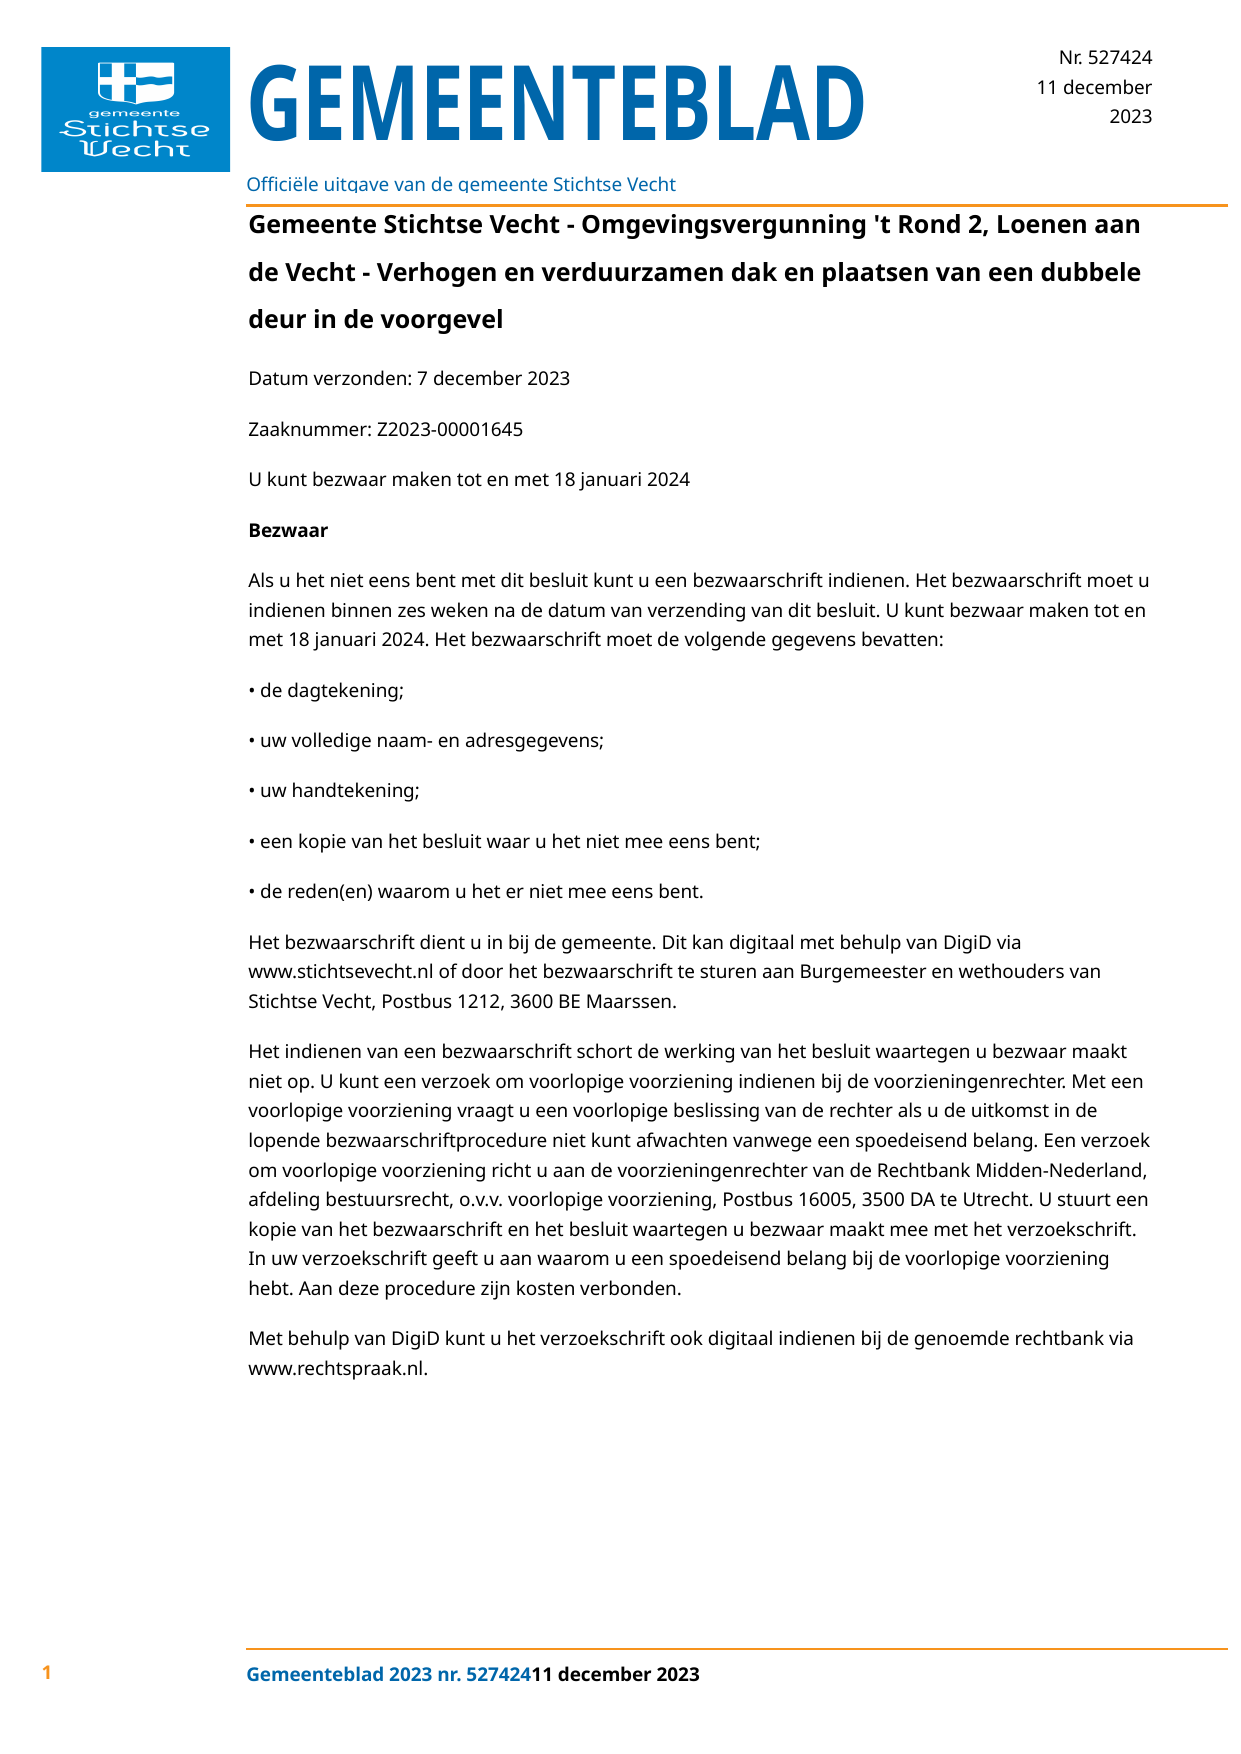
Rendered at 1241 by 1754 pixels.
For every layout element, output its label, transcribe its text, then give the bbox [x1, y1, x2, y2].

text Het indienen van een bezwaarschrift schort de werking van het besluit waartegen u bezwaar maakt niet op. U kunt een verzoek om voorlopige voorziening indienen bij de voorzieningenrechter. Met een voorlopige voorziening vraagt u een voorlopige beslissing van de rechter als u de uitkomst in de lopende bezwaarschriftprocedure niet kunt afwachten vanwege een spoedeisend belang. Een verzoek om voorlopige voorziening richt u aan de voorzieningenrechter van de Rechtbank Midden-Nederland, afdeling bestuursrecht, o.v.v. voorlopige voorziening, Postbus 16005, 3500 DA te Utrecht. U stuurt een kopie van het bezwaarschrift en het besluit waartegen u bezwaar maakt mee met het verzoekschrift. In uw verzoekschrift geeft u aan waarom u een spoedeisend belang bij de voorlopige voorziening hebt. Aan deze procedure zijn kosten verbonden. [248, 1038, 1152, 1301]
text Het bezwaarschrift dient u in bij de gemeente. Dit kan digitaal met behulp van DigiD via www.stichtsevecht.nl of door het bezwaarschrift te sturen aan Burgemeester en wethouders van Stichtse Vecht, Postbus 1212, 3600 BE Maarssen. [248, 929, 1152, 1014]
text • de dagtekening; [248, 677, 1152, 702]
text • de reden(en) waarom u het er niet mee eens bent. [248, 878, 1152, 904]
text • een kopie van het besluit waar u het niet mee eens bent; [248, 828, 1152, 854]
text • uw handtekening; [248, 778, 1152, 803]
text Gemeente Stichtse Vecht - Omgevingsvergunning 't Rond 2, Loenen aan de Vecht - Verhogen en verduurzamen dak en plaatsen van een dubbele deur in de voorgevel [248, 207, 1152, 336]
text Bezwaar [248, 517, 1152, 542]
text Met behulp van DigiD kunt u het verzoekschrift ook digitaal indienen bij de genoemde rechtbank via www.rechtspraak.nl. [248, 1326, 1152, 1381]
text Datum verzonden: 7 december 2023 [248, 366, 1152, 391]
text U kunt bezwaar maken tot en met 18 januari 2024 [248, 466, 1152, 492]
picture [137, 63, 174, 103]
text • uw volledige naam- en adresgegevens; [248, 727, 1152, 753]
picture [99, 63, 135, 101]
text Zaaknummer: Z2023-00001645 [248, 416, 1152, 442]
text Als u het niet eens bent met dit besluit kunt u een bezwaarschrift indienen. Het bezwaarschrift moet u indienen binnen zes weken na de datum van verzending van dit besluit. U kunt bezwaar maken tot en met 18 januari 2024. Het bezwaarschrift moet de volgende gegevens bevatten: [248, 567, 1152, 652]
